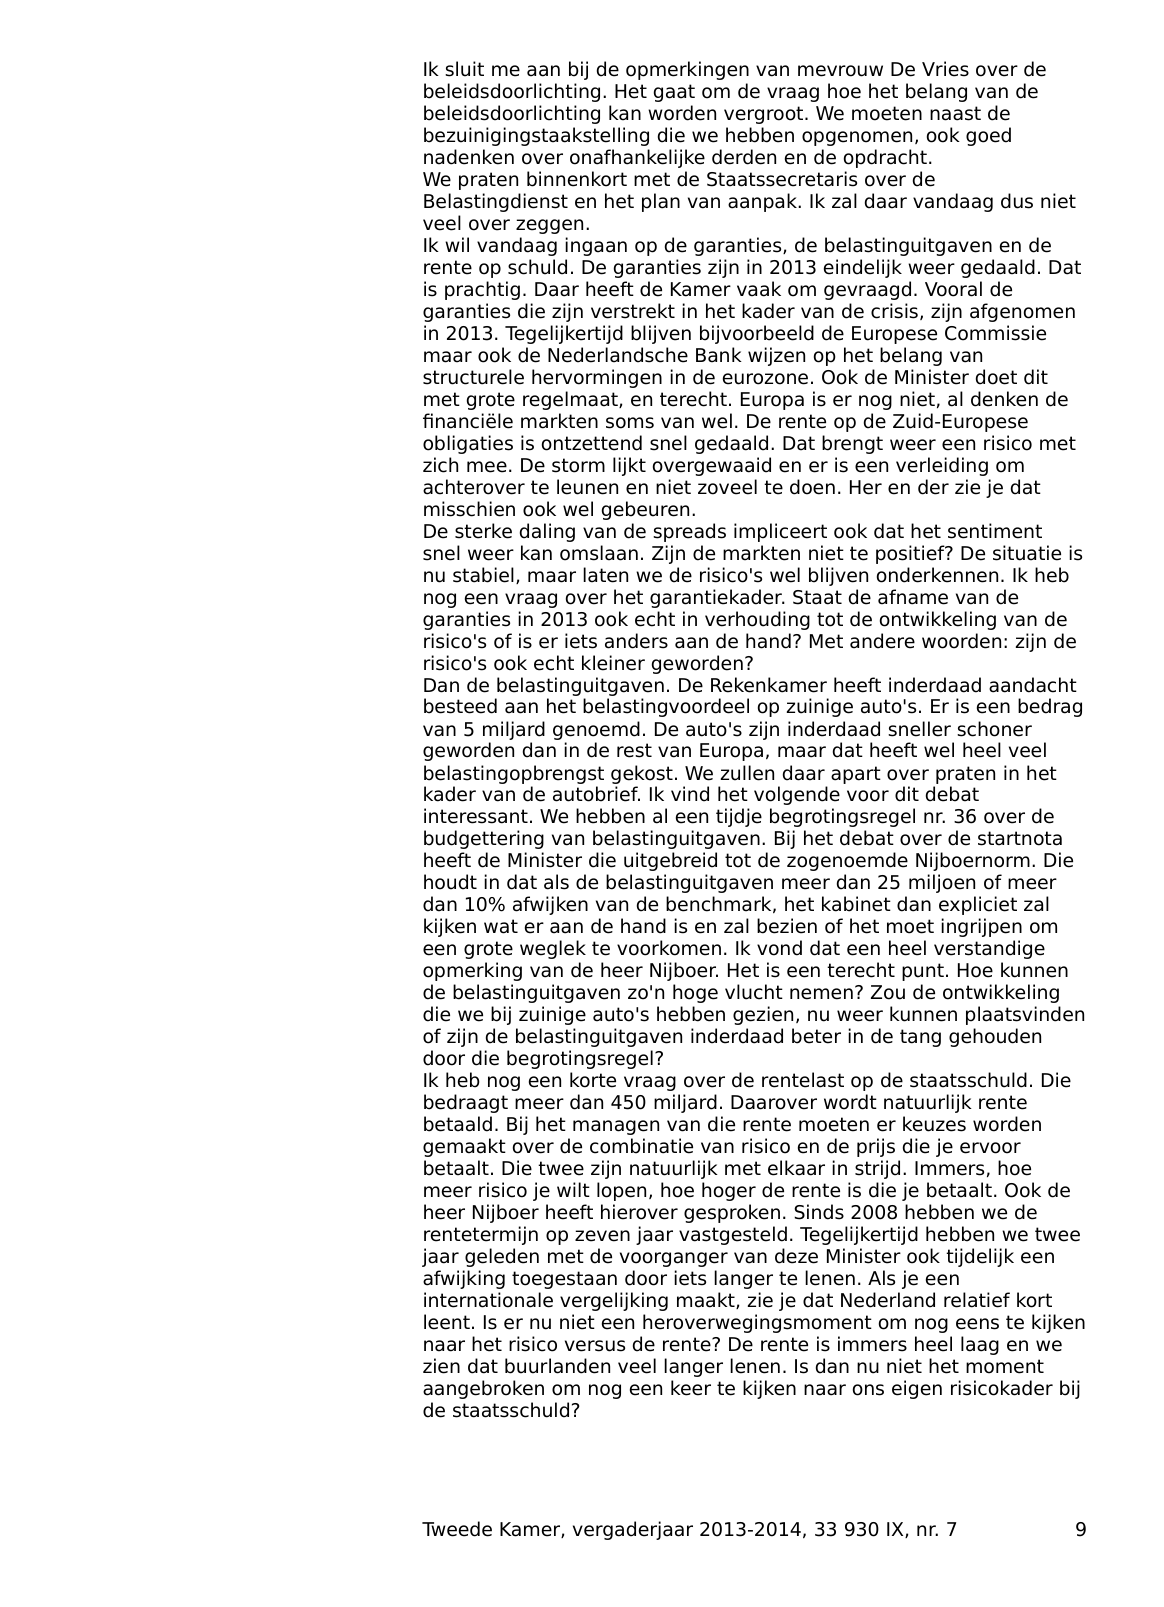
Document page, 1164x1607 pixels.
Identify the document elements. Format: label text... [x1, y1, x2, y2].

text Dan de belastinguitgaven. De Rekenkamer heeft inderdaad aandacht besteed aan het belastingvoordeel op zuinige auto's. Er is een bedrag van 5 miljard genoemd. De auto's zijn inderdaad sneller schoner geworden dan in de rest van Europa, maar dat heeft wel heel veel belastingopbrengst gekost. We zullen daar apart over praten in het kader van de autobrief. Ik vind het volgende voor dit debat interessant. We hebben al een tijdje begrotingsregel nr. 36 over de budgettering van belastinguitgaven. Bij het debat over de startnota heeft de Minister die uitgebreid tot de zogenoemde Nijboernorm. Die houdt in dat als de belastinguitgaven meer dan 25 miljoen of meer dan 10% afwijken van de benchmark, het kabinet dan expliciet zal kijken wat er aan de hand is en zal bezien of het moet ingrijpen om een grote weglek te voorkomen. Ik vond dat een heel verstandige opmerking van de heer Nijboer. Het is een terecht punt. Hoe kunnen de belastinguitgaven zo'n hoge vlucht nemen? Zou de ontwikkeling die we bij zuinige auto's hebben gezien, nu weer kunnen plaatsvinden of zijn de belastinguitgaven inderdaad beter in de tang gehouden door die begrotingsregel? [422, 674, 1087, 1070]
text We praten binnenkort met de Staatssecretaris over de Belastingdienst en het plan van aanpak. Ik zal daar vandaag dus niet veel over zeggen. [422, 169, 1087, 235]
text Ik heb nog een korte vraag over de rentelast op de staatsschuld. Die bedraagt meer dan 450 miljard. Daarover wordt natuurlijk rente betaald. Bij het managen van die rente moeten er keuzes worden gemaakt over de combinatie van risico en de prijs die je ervoor betaalt. Die twee zijn natuurlijk met elkaar in strijd. Immers, hoe meer risico je wilt lopen, hoe hoger de rente is die je betaalt. Ook de heer Nijboer heeft hierover gesproken. Sinds 2008 hebben we de rentetermijn op zeven jaar vastgesteld. Tegelijkertijd hebben we twee jaar geleden met de voorganger van deze Minister ook tijdelijk een afwijking toegestaan door iets langer te lenen. Als je een internationale vergelijking maakt, zie je dat Nederland relatief kort leent. Is er nu niet een heroverwegingsmoment om nog eens te kijken naar het risico versus de rente? De rente is immers heel laag en we zien dat buurlanden veel langer lenen. Is dan nu niet het moment aangebroken om nog een keer te kijken naar ons eigen risicokader bij de staatsschuld? [422, 1070, 1087, 1422]
text De sterke daling van de spreads impliceert ook dat het sentiment snel weer kan omslaan. Zijn de markten niet te positief? De situatie is nu stabiel, maar laten we de risico's wel blijven onderkennen. Ik heb nog een vraag over het garantiekader. Staat de afname van de garanties in 2013 ook echt in verhouding tot de ontwikkeling van de risico's of is er iets anders aan de hand? Met andere woorden: zijn de risico's ook echt kleiner geworden? [422, 521, 1087, 674]
text Ik sluit me aan bij de opmerkingen van mevrouw De Vries over de beleidsdoorlichting. Het gaat om de vraag hoe het belang van de beleidsdoorlichting kan worden vergroot. We moeten naast de bezuinigingstaakstelling die we hebben opgenomen, ook goed nadenken over onafhankelijke derden en de opdracht. [422, 59, 1087, 169]
text Ik wil vandaag ingaan op de garanties, de belastinguitgaven en de rente op schuld. De garanties zijn in 2013 eindelijk weer gedaald. Dat is prachtig. Daar heeft de Kamer vaak om gevraagd. Vooral de garanties die zijn verstrekt in het kader van de crisis, zijn afgenomen in 2013. Tegelijkertijd blijven bijvoorbeeld de Europese Commissie maar ook de Nederlandsche Bank wijzen op het belang van structurele hervormingen in de eurozone. Ook de Minister doet dit met grote regelmaat, en terecht. Europa is er nog niet, al denken de financiële markten soms van wel. De rente op de Zuid-Europese obligaties is ontzettend snel gedaald. Dat brengt weer een risico met zich mee. De storm lijkt overgewaaid en er is een verleiding om achterover te leunen en niet zoveel te doen. Her en der zie je dat misschien ook wel gebeuren. [422, 235, 1087, 521]
